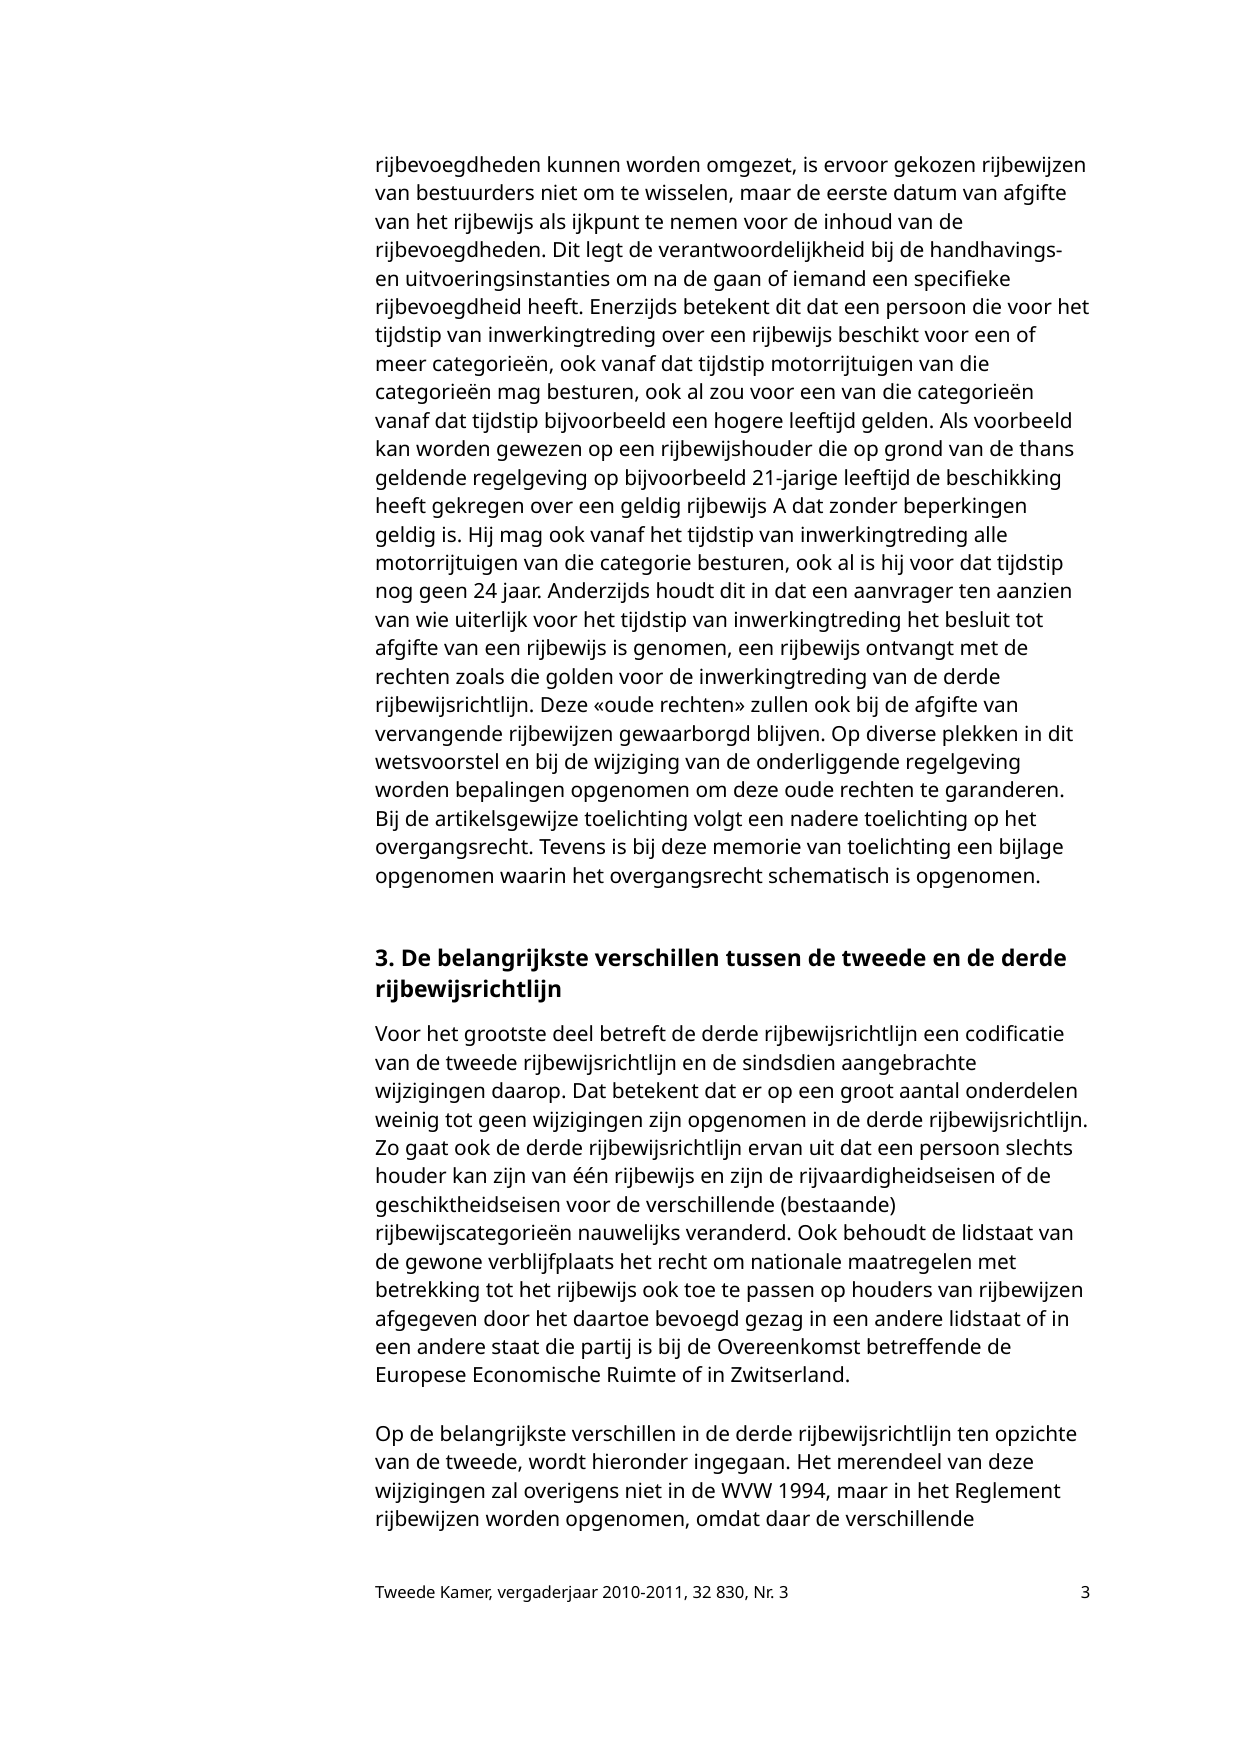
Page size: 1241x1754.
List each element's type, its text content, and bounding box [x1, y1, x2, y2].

subtitle 3. De belangrijkste verschillen tussen de tweede en de derde rijbewijsrichtlijn [375, 942, 1090, 1004]
text Op de belangrijkste verschillen in de derde rijbewijsrichtlijn ten opzichte van de tweede, wordt hieronder ingegaan. Het merendeel van deze wijzigingen zal overigens niet in de WVW 1994, maar in het Reglement rijbewijzen worden opgenomen, omdat daar de verschillende [375, 1419, 1090, 1533]
text rijbevoegdheden kunnen worden omgezet, is ervoor gekozen rijbewijzen van bestuurders niet om te wisselen, maar de eerste datum van afgifte van het rijbewijs als ijkpunt te nemen voor de inhoud van de rijbevoegdheden. Dit legt de verantwoordelijkheid bij de handhavings- en uitvoeringsinstanties om na de gaan of iemand een specifieke rijbevoegdheid heeft. Enerzijds betekent dit dat een persoon die voor het tijdstip van inwerkingtreding over een rijbewijs beschikt voor een of meer categorieën, ook vanaf dat tijdstip motorrijtuigen van die categorieën mag besturen, ook al zou voor een van die categorieën vanaf dat tijdstip bijvoorbeeld een hogere leeftijd gelden. Als voorbeeld kan worden gewezen op een rijbewijshouder die op grond van de thans geldende regelgeving op bijvoorbeeld 21-jarige leeftijd de beschikking heeft gekregen over een geldig rijbewijs A dat zonder beperkingen geldig is. Hij mag ook vanaf het tijdstip van inwerkingtreding alle motorrijtuigen van die categorie besturen, ook al is hij voor dat tijdstip nog geen 24 jaar. Anderzijds houdt dit in dat een aanvrager ten aanzien van wie uiterlijk voor het tijdstip van inwerkingtreding het besluit tot afgifte van een rijbewijs is genomen, een rijbewijs ontvangt met de rechten zoals die golden voor de inwerkingtreding van de derde rijbewijsrichtlijn. Deze «oude rechten» zullen ook bij de afgifte van vervangende rijbewijzen gewaarborgd blijven. Op diverse plekken in dit wetsvoorstel en bij de wijziging van de onderliggende regelgeving worden bepalingen opgenomen om deze oude rechten te garanderen. Bij de artikelsgewijze toelichting volgt een nadere toelichting op het overgangsrecht. Tevens is bij deze memorie van toelichting een bijlage opgenomen waarin het overgangsrecht schematisch is opgenomen. [375, 150, 1090, 889]
text Voor het grootste deel betreft de derde rijbewijsrichtlijn een codificatie van de tweede rijbewijsrichtlijn en de sindsdien aangebrachte wijzigingen daarop. Dat betekent dat er op een groot aantal onderdelen weinig tot geen wijzigingen zijn opgenomen in de derde rijbewijsrichtlijn. Zo gaat ook de derde rijbewijsrichtlijn ervan uit dat een persoon slechts houder kan zijn van één rijbewijs en zijn de rijvaardigheidseisen of de geschiktheidseisen voor de verschillende (bestaande) rijbewijscategorieën nauwelijks veranderd. Ook behoudt de lidstaat van de gewone verblijfplaats het recht om nationale maatregelen met betrekking tot het rijbewijs ook toe te passen op houders van rijbewijzen afgegeven door het daartoe bevoegd gezag in een andere lidstaat of in een andere staat die partij is bij de Overeenkomst betreffende de Europese Economische Ruimte of in Zwitserland. [375, 1019, 1090, 1389]
